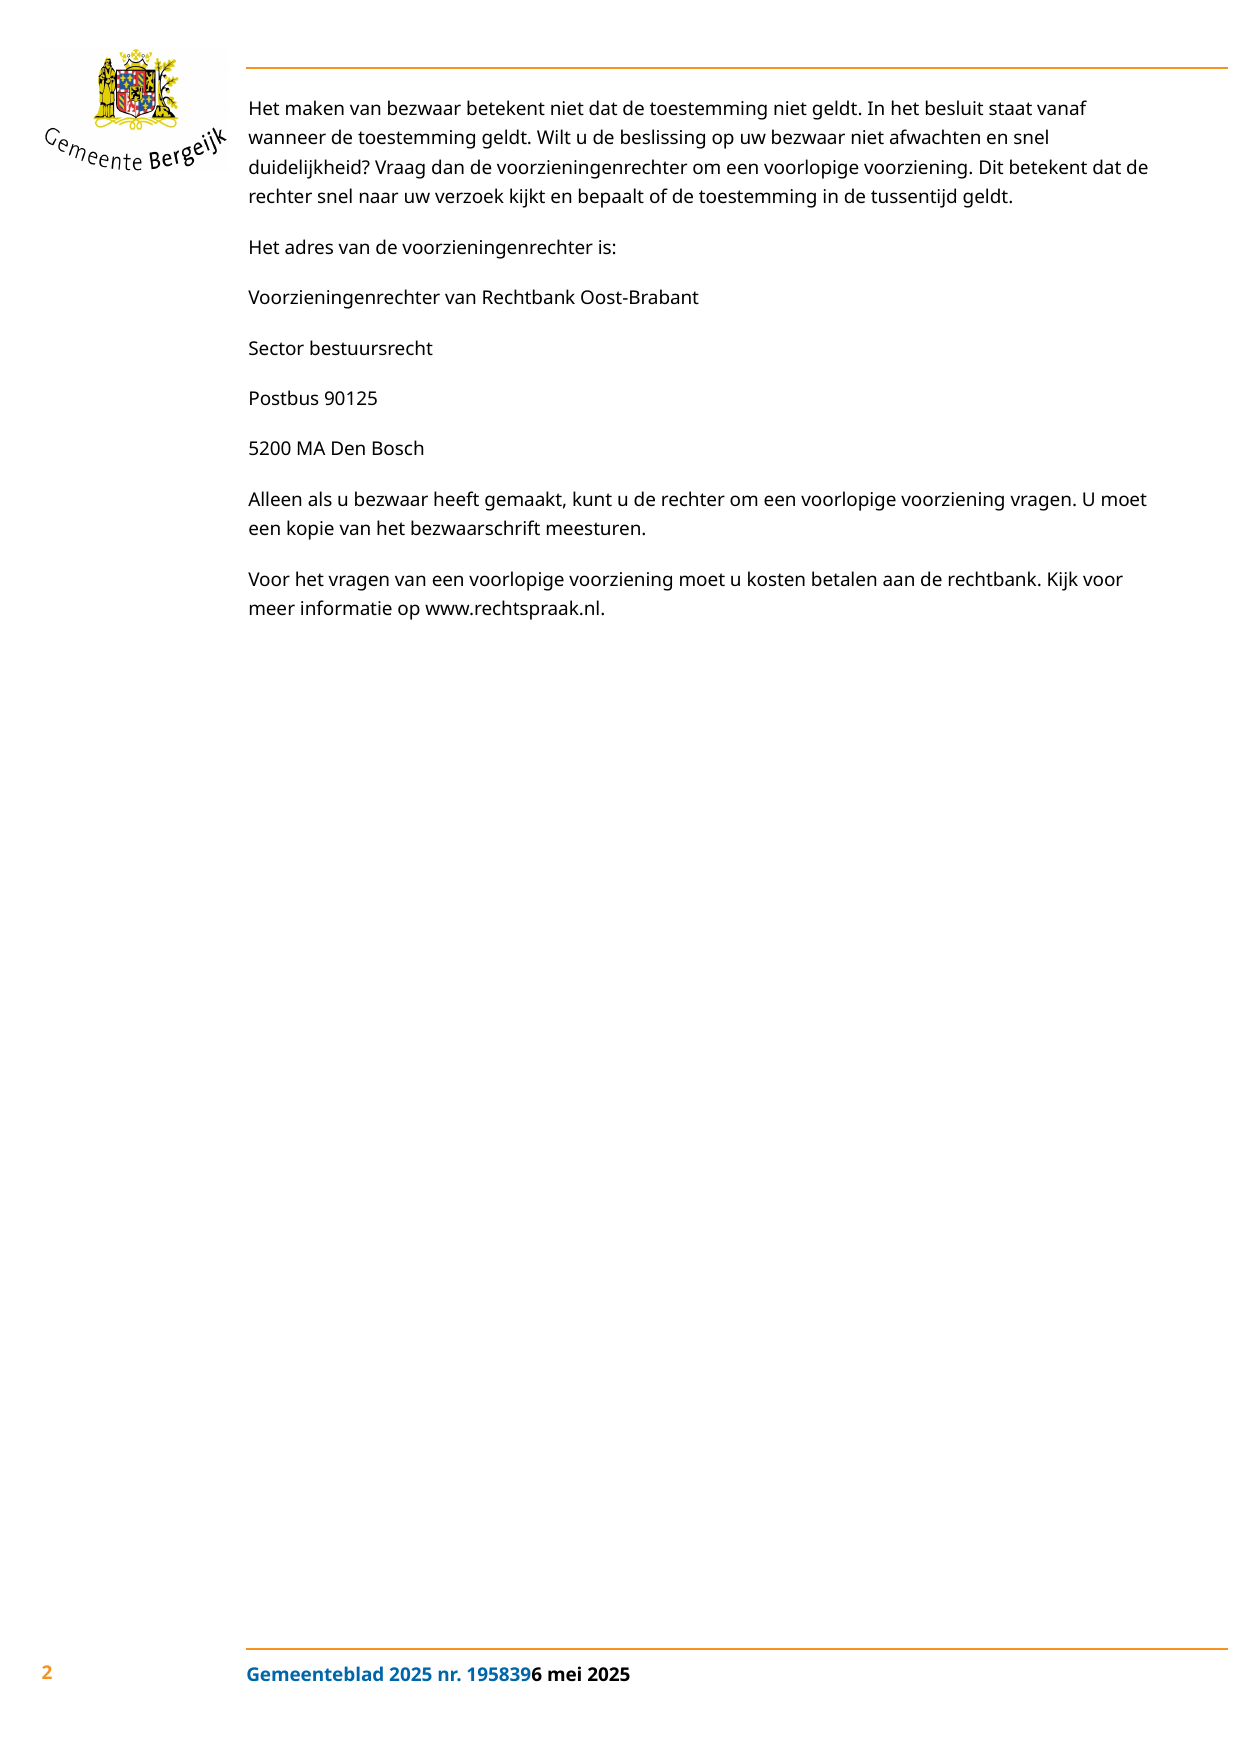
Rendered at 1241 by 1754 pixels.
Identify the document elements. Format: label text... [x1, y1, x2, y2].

text Postbus 90125 [248, 385, 1152, 411]
text Voorzieningenrechter van Rechtbank Oost-Brabant [248, 284, 1152, 310]
text Voor het vragen van een voorlopige voorziening moet u kosten betalen aan de rechtbank. Kijk voor meer informatie op www.rechtspraak.nl. [248, 566, 1152, 621]
text Alleen als u bezwaar heeft gemaakt, kunt u de rechter om een voorlopige voorziening vragen. U moet een kopie van het bezwaarschrift meesturen. [248, 486, 1152, 541]
text 5200 MA Den Bosch [248, 436, 1152, 461]
picture [41, 47, 231, 172]
text Het maken van bezwaar betekent niet dat de toestemming niet geldt. In het besluit staat vanaf wanneer de toestemming geldt. Wilt u de beslissing op uw bezwaar niet afwachten en snel duidelijkheid? Vraag dan de voorzieningenrechter om een voorlopige voorziening. Dit betekent dat de rechter snel naar uw verzoek kijkt en bepaalt of de toestemming in de tussentijd geldt. [248, 95, 1152, 209]
text Het adres van de voorzieningenrechter is: [248, 234, 1152, 260]
text Sector bestuursrecht [248, 335, 1152, 361]
